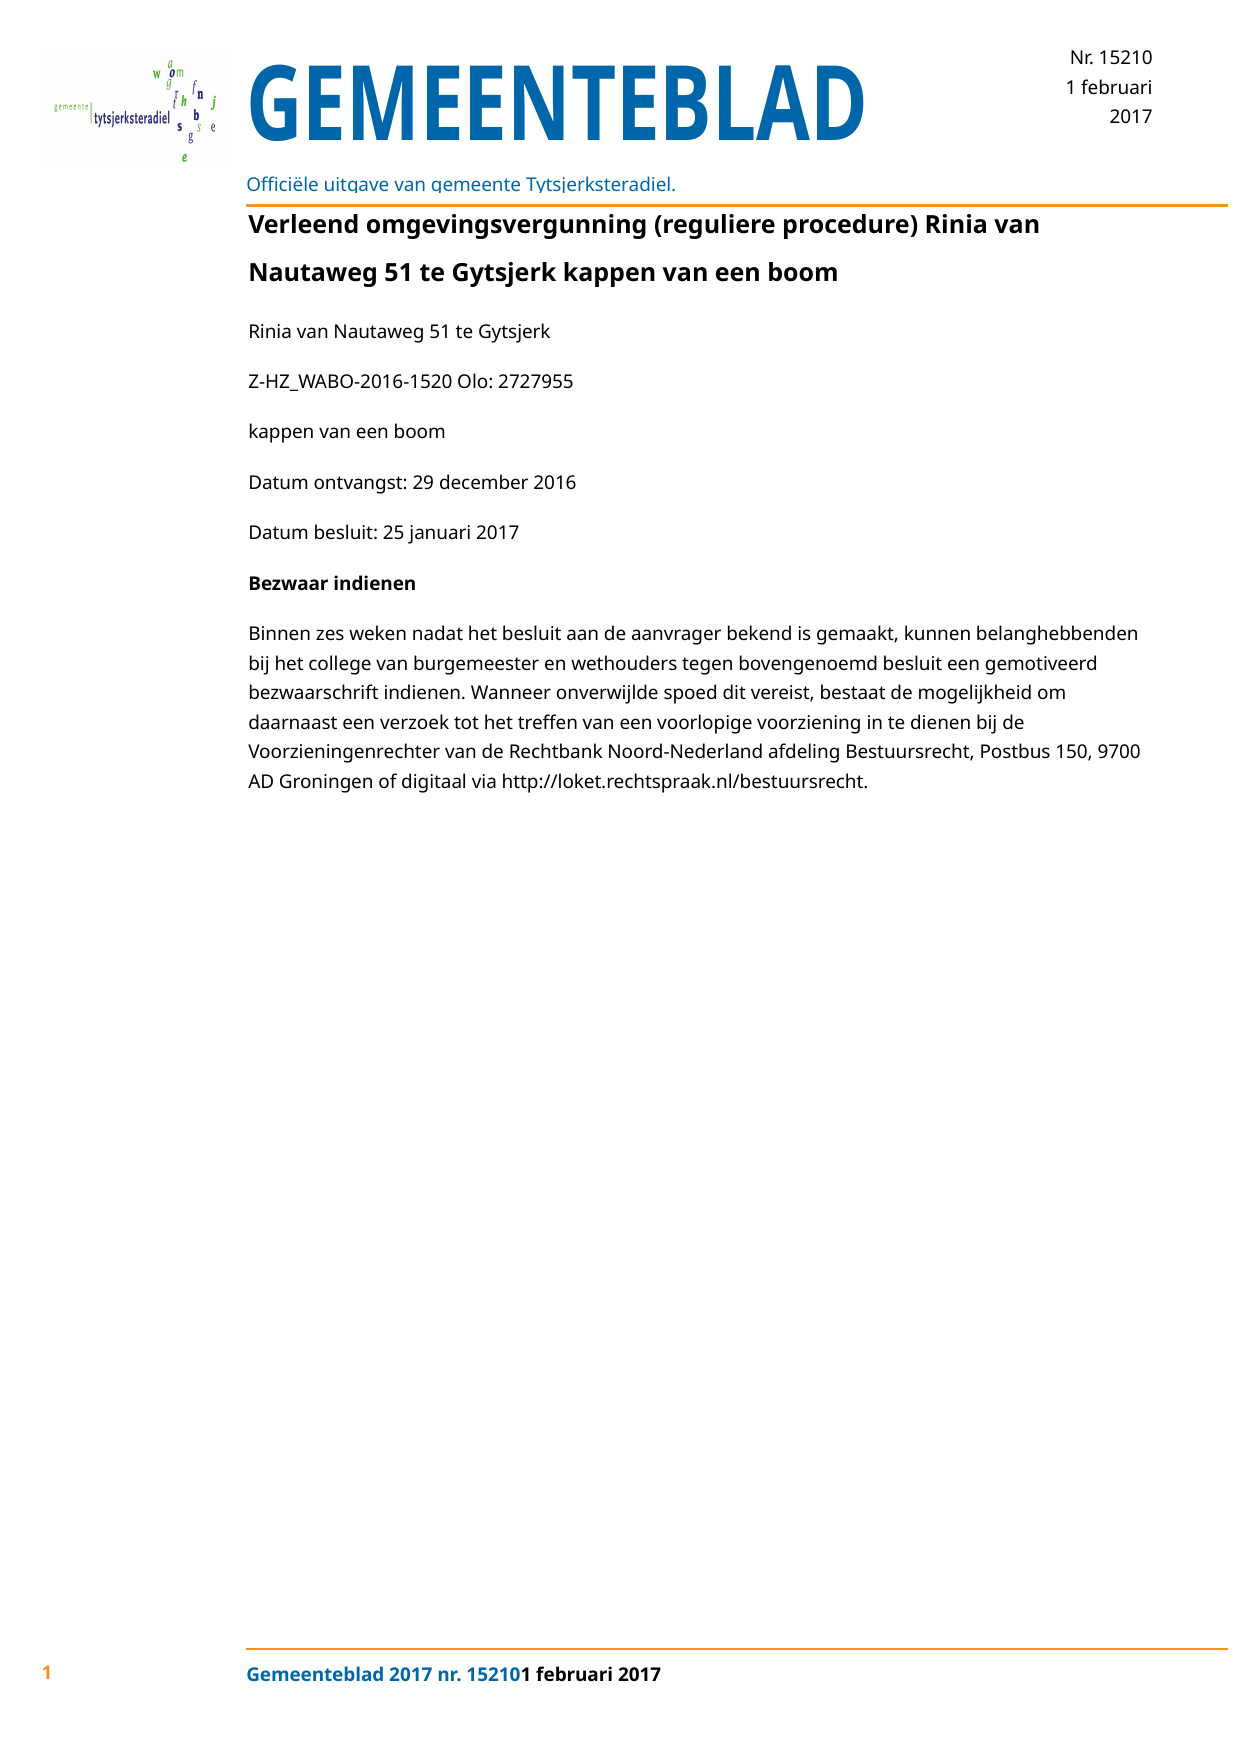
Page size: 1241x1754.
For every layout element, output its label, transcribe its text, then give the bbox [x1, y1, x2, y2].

text Verleend omgevingsvergunning (reguliere procedure) Rinia van Nautaweg 51 te Gytsjerk kappen van een boom [248, 207, 1152, 288]
text Bezwaar indienen [248, 570, 1152, 596]
text Binnen zes weken nadat het besluit aan de aanvrager bekend is gemaakt, kunnen belanghebbenden bij het college van burgemeester en wethouders tegen bovengenoemd besluit een gemotiveerd bezwaarschrift indienen. Wanneer onverwijlde spoed dit vereist, bestaat de mogelijkheid om daarnaast een verzoek tot het treffen van een voorlopige voorziening in te dienen bij de Voorzieningenrechter van de Rechtbank Noord-Nederland afdeling Bestuursrecht, Postbus 150, 9700 AD Groningen of digitaal via http://loket.rechtspraak.nl/bestuursrecht. [248, 620, 1152, 794]
text kappen van een boom [248, 419, 1152, 444]
text Rinia van Nautaweg 51 te Gytsjerk [248, 318, 1152, 344]
picture [41, 47, 231, 172]
text Datum ontvangst: 29 december 2016 [248, 469, 1152, 495]
text Datum besluit: 25 januari 2017 [248, 519, 1152, 545]
text Z-HZ_WABO-2016-1520 Olo: 2727955 [248, 368, 1152, 394]
